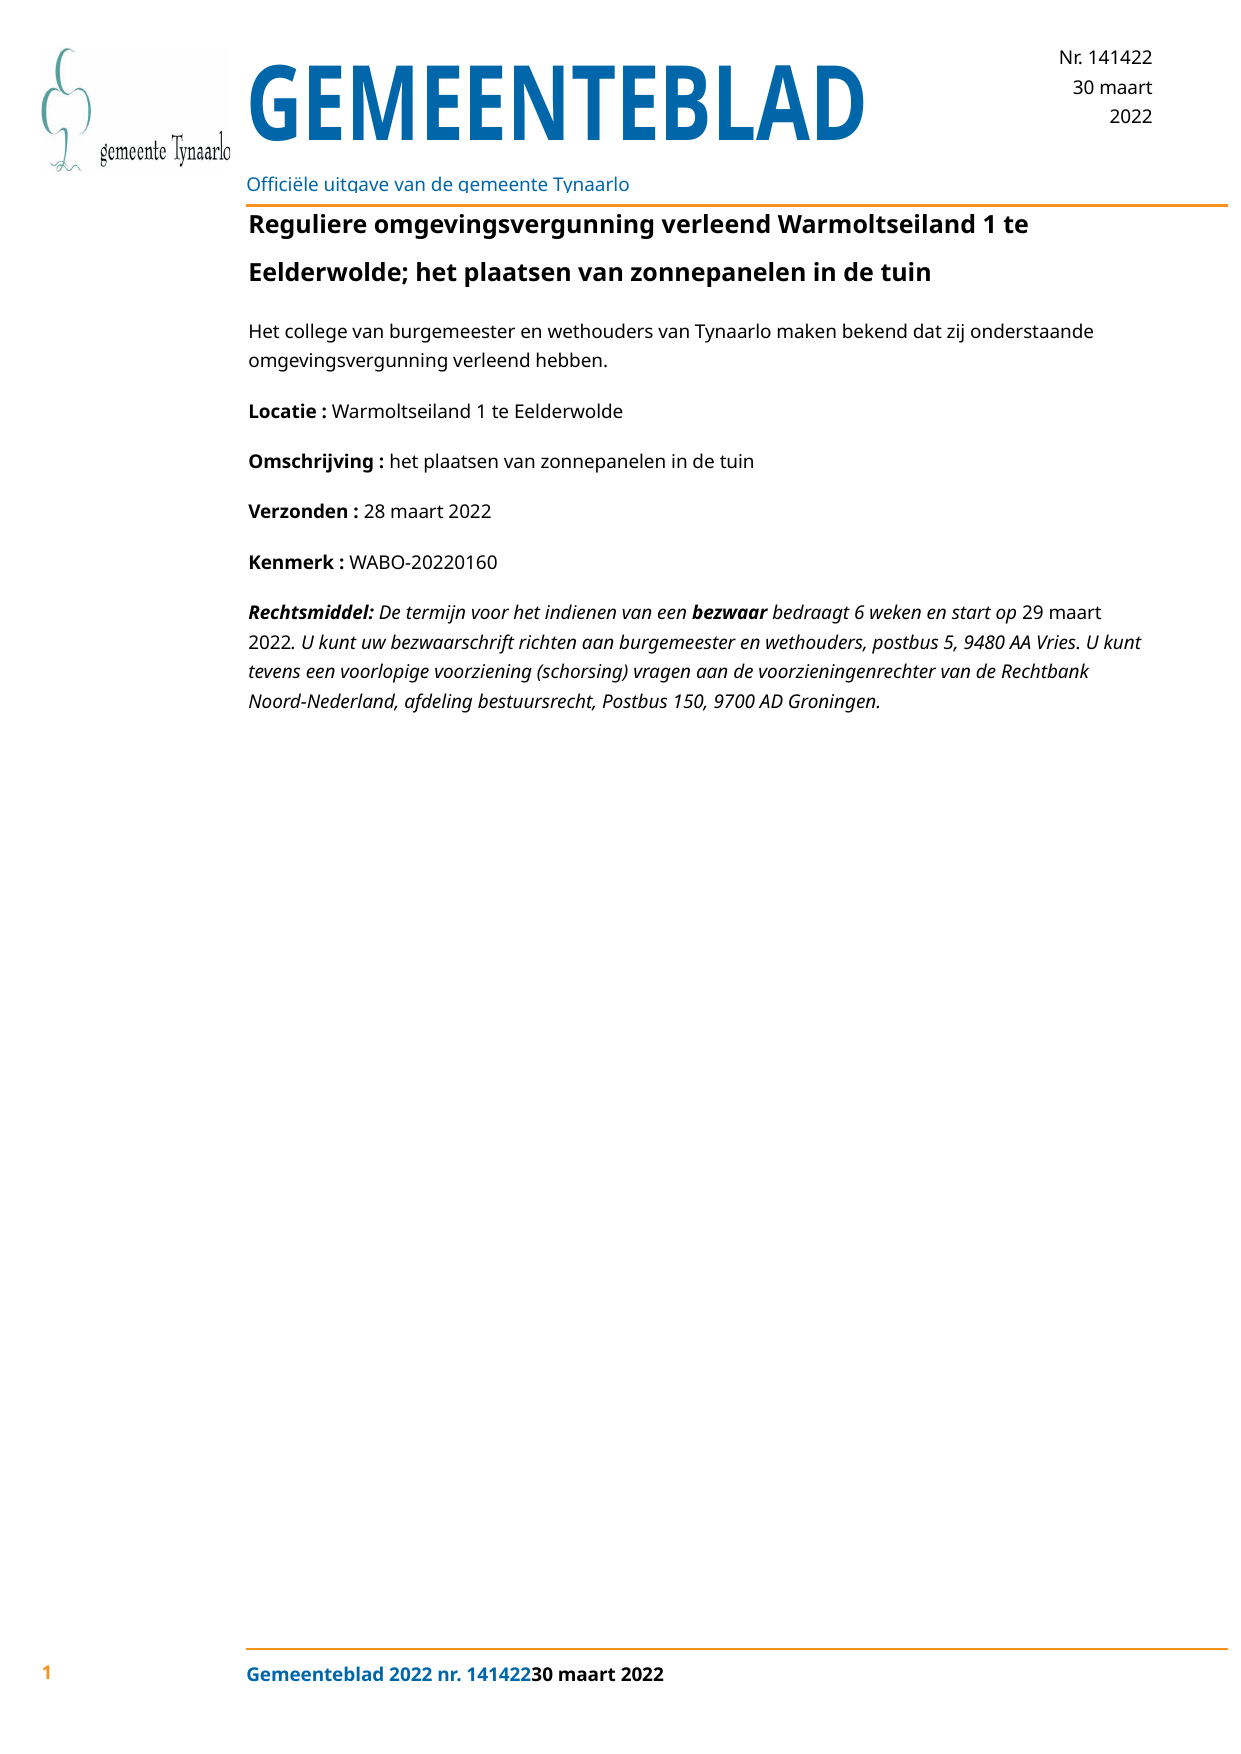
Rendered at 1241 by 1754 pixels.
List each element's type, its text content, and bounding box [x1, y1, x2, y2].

text Omschrijving : het plaatsen van zonnepanelen in de tuin [248, 448, 1152, 474]
text Het college van burgemeester en wethouders van Tynaarlo maken bekend dat zij onderstaande omgevingsvergunning verleend hebben. [248, 318, 1152, 373]
text Verzonden : 28 maart 2022 [248, 499, 1152, 524]
text Kenmerk : WABO-20220160 [248, 549, 1152, 575]
text Rechtsmiddel: De termijn voor het indienen van een bezwaar bedraagt 6 weken en start op 29 maart 2022. U kunt uw bezwaarschrift richten aan burgemeester en wethouders, postbus 5, 9480 AA Vries. U kunt tevens een voorlopige voorziening (schorsing) vragen aan de voorzieningenrechter van de Rechtbank Noord-Nederland, afdeling bestuursrecht, Postbus 150, 9700 AD Groningen. [248, 599, 1152, 714]
text Reguliere omgevingsvergunning verleend Warmoltseiland 1 te Eelderwolde; het plaatsen van zonnepanelen in de tuin [248, 207, 1152, 288]
picture [41, 47, 231, 172]
text Locatie : Warmoltseiland 1 te Eelderwolde [248, 398, 1152, 424]
